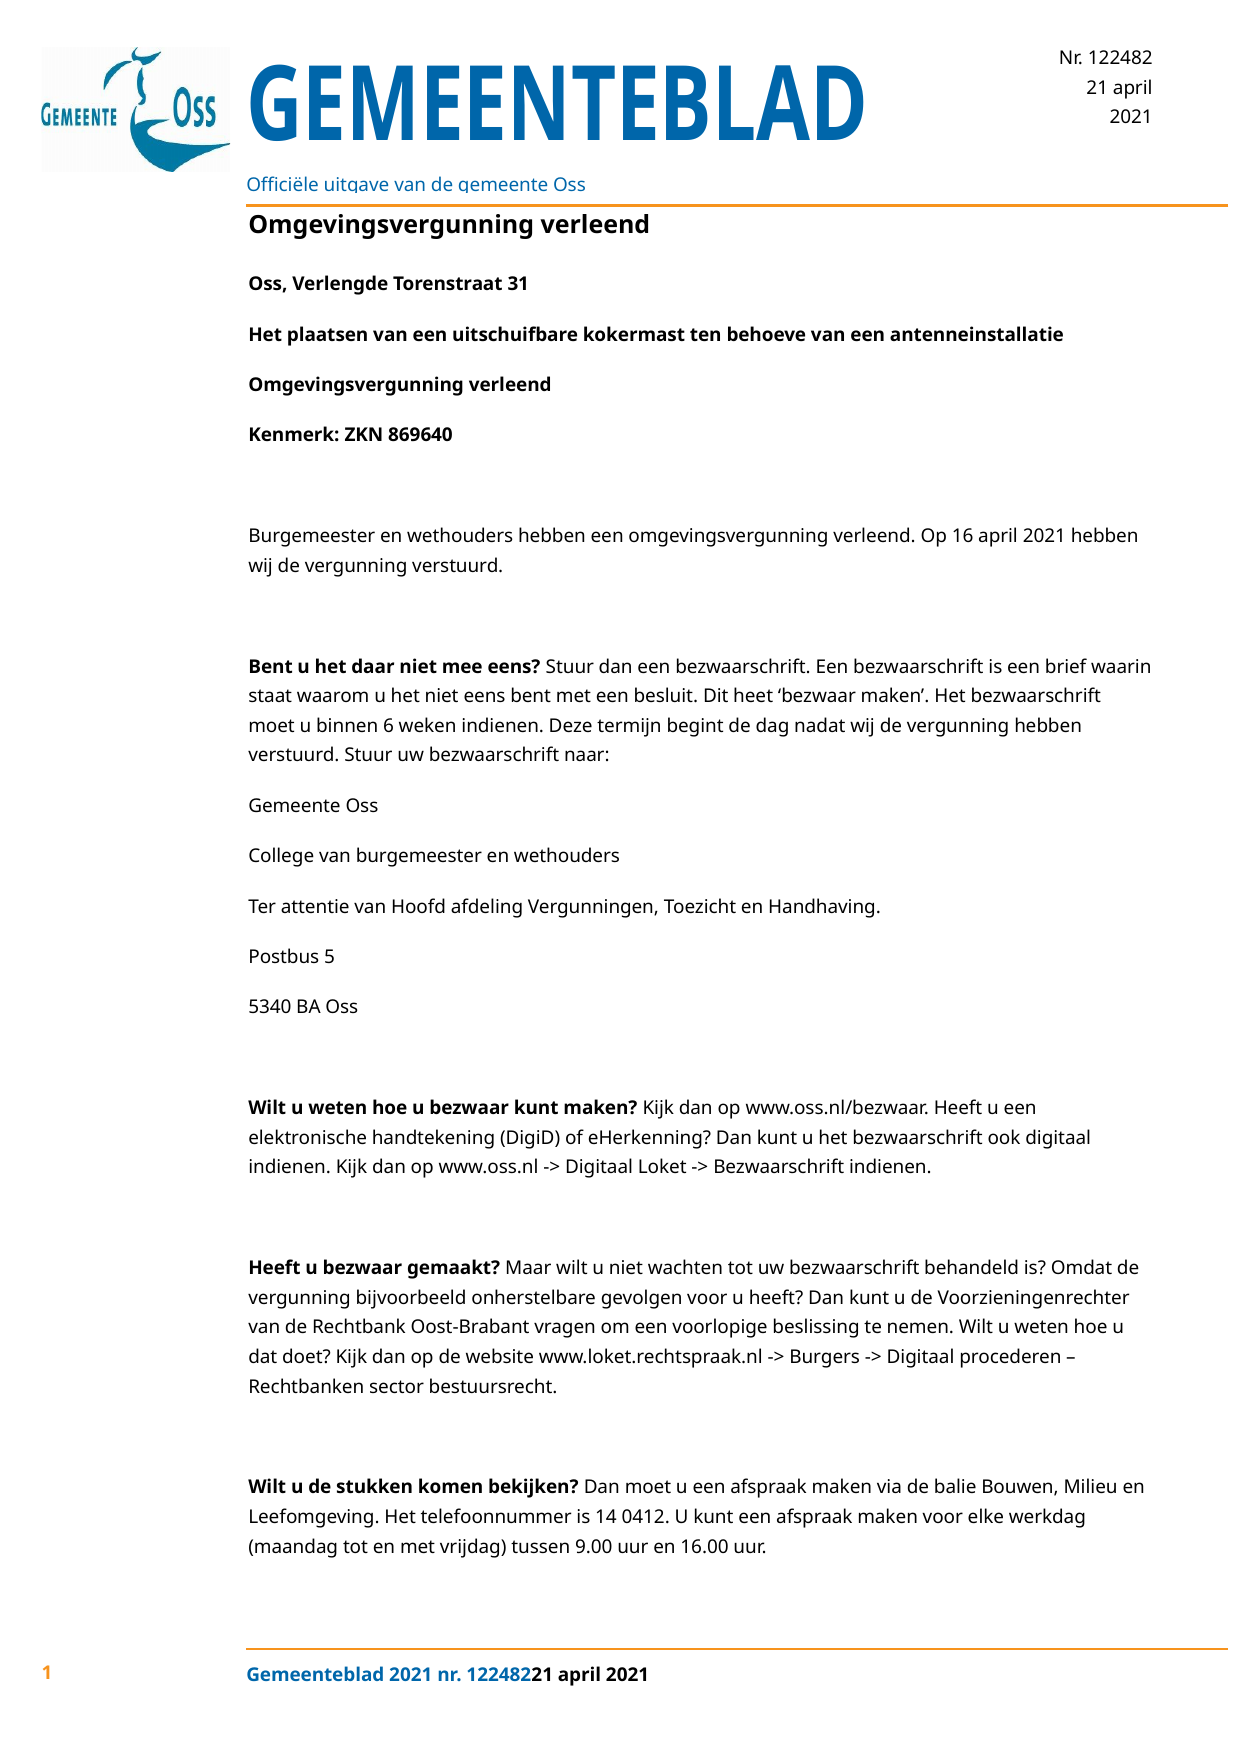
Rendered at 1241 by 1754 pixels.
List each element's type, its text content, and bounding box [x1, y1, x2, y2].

picture [41, 47, 231, 172]
text Postbus 5 [248, 943, 1152, 969]
text Gemeente Oss [248, 792, 1152, 818]
text Wilt u de stukken komen bekijken? Dan moet u een afspraak maken via de balie Bouwen, Milieu en Leefomgeving. Het telefoonnummer is 14 0412. U kunt een afspraak maken voor elke werkdag (maandag tot en met vrijdag) tussen 9.00 uur en 16.00 uur. [248, 1474, 1152, 1558]
text Burgemeester en wethouders hebben een omgevingsvergunning verleend. Op 16 april 2021 hebben wij de vergunning verstuurd. [248, 522, 1152, 578]
text Heeft u bezwaar gemaakt? Maar wilt u niet wachten tot uw bezwaarschrift behandeld is? Omdat de vergunning bijvoorbeeld onherstelbare gevolgen voor u heeft? Dan kunt u de Voorzieningenrechter van de Rechtbank Oost-Brabant vragen om een voorlopige beslissing te nemen. Wilt u weten hoe u dat doet? Kijk dan op de website www.loket.rechtspraak.nl -> Burgers -> Digitaal procederen – Rechtbanken sector bestuursrecht. [248, 1254, 1152, 1398]
text 5340 BA Oss [248, 994, 1152, 1019]
text Wilt u weten hoe u bezwaar kunt maken? Kijk dan op www.oss.nl/bezwaar. Heeft u een elektronische handtekening (DigiD) of eHerkenning? Dan kunt u het bezwaarschrift ook digitaal indienen. Kijk dan op www.oss.nl -> Digitaal Loket -> Bezwaarschrift indienen. [248, 1094, 1152, 1179]
text Omgevingsvergunning verleend [248, 371, 1152, 397]
text Het plaatsen van een uitschuifbare kokermast ten behoeve van een antenneinstallatie [248, 321, 1152, 346]
text Ter attentie van Hoofd afdeling Vergunningen, Toezicht en Handhaving. [248, 893, 1152, 918]
text College van burgemeester en wethouders [248, 842, 1152, 868]
text Omgevingsvergunning verleend [248, 207, 1152, 241]
text Bent u het daar niet mee eens? Stuur dan een bezwaarschrift. Een bezwaarschrift is een brief waarin staat waarom u het niet eens bent met een besluit. Dit heet ‘bezwaar maken’. Het bezwaarschrift moet u binnen 6 weken indienen. Deze termijn begint de dag nadat wij de vergunning hebben verstuurd. Stuur uw bezwaarschrift naar: [248, 653, 1152, 767]
text Oss, Verlengde Torenstraat 31 [248, 270, 1152, 296]
text Kenmerk: ZKN 869640 [248, 422, 1152, 447]
